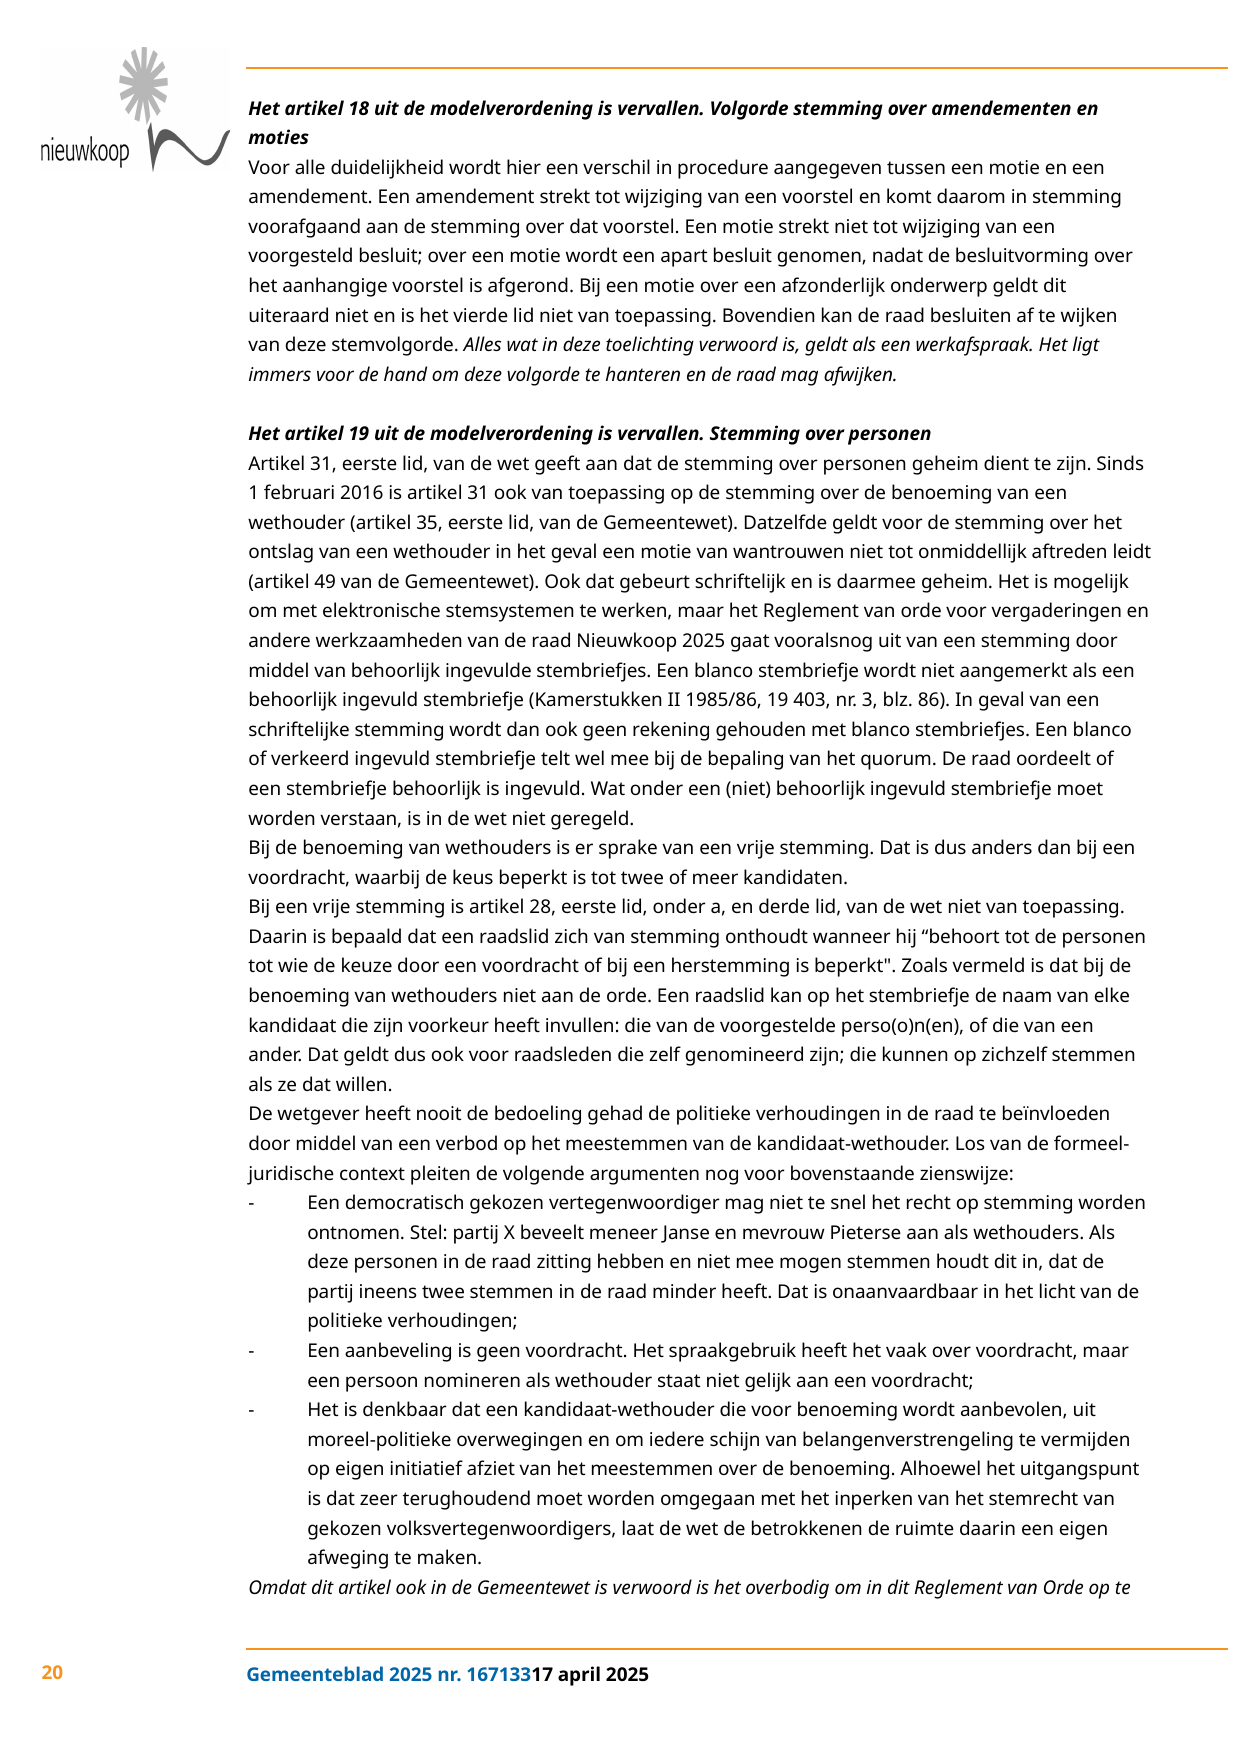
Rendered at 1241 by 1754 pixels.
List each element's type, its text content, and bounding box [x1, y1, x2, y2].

list Een aanbeveling is geen voordracht. Het spraakgebruik heeft het vaak over voordracht, maar een persoon nomineren als wethouder staat niet gelijk aan een voordracht; [248, 1337, 1152, 1393]
picture [41, 47, 231, 172]
list Een democratisch gekozen vertegenwoordiger mag niet te snel het recht op stemming worden ontnomen. Stel: partij X beveelt meneer Janse en mevrouw Pieterse aan als wethouders. Als deze personen in de raad zitting hebben en niet mee mogen stemmen houdt dit in, dat de partij ineens twee stemmen in de raad minder heeft. Dat is onaanvaardbaar in het licht van de politieke verhoudingen; [248, 1189, 1152, 1333]
text Omdat dit artikel ook in de Gemeentewet is verwoord is het overbodig om in dit Reglement van Orde op te [248, 1574, 1152, 1600]
text Bij de benoeming van wethouders is er sprake van een vrije stemming. Dat is dus anders dan bij een voordracht, waarbij de keus beperkt is tot twee of meer kandidaten. [248, 834, 1152, 890]
text De wetgever heeft nooit de bedoeling gehad de politieke verhoudingen in de raad te beïnvloeden door middel van een verbod op het meestemmen van de kandidaat-wethouder. Los van de formeel-juridische context pleiten de volgende argumenten nog voor bovenstaande zienswijze: [248, 1101, 1152, 1186]
text Het artikel 19 uit de modelverordening is vervallen. Stemming over personen [248, 420, 1152, 446]
text Voor alle duidelijkheid wordt hier een verschil in procedure aangegeven tussen een motie en een amendement. Een amendement strekt tot wijziging van een voorstel en komt daarom in stemming voorafgaand aan de stemming over dat voorstel. Een motie strekt niet tot wijziging van een voorgesteld besluit; over een motie wordt een apart besluit genomen, nadat de besluitvorming over het aanhangige voorstel is afgerond. Bij een motie over een afzonderlijk onderwerp geldt dit uiteraard niet en is het vierde lid niet van toepassing. Bovendien kan de raad besluiten af te wijken van deze stemvolgorde. Alles wat in deze toelichting verwoord is, geldt als een werkafspraak. Het ligt immers voor de hand om deze volgorde te hanteren en de raad mag afwijken. [248, 154, 1152, 387]
text Artikel 31, eerste lid, van de wet geeft aan dat de stemming over personen geheim dient te zijn. Sinds 1 februari 2016 is artikel 31 ook van toepassing op de stemming over de benoeming van een wethouder (artikel 35, eerste lid, van de Gemeentewet). Datzelfde geldt voor de stemming over het ontslag van een wethouder in het geval een motie van wantrouwen niet tot onmiddellijk aftreden leidt (artikel 49 van de Gemeentewet). Ook dat gebeurt schriftelijk en is daarmee geheim. Het is mogelijk om met elektronische stemsystemen te werken, maar het Reglement van orde voor vergaderingen en andere werkzaamheden van de raad Nieuwkoop 2025 gaat vooralsnog uit van een stemming door middel van behoorlijk ingevulde stembriefjes. Een blanco stembriefje wordt niet aangemerkt als een behoorlijk ingevuld stembriefje (Kamerstukken II 1985/86, 19 403, nr. 3, blz. 86). In geval van een schriftelijke stemming wordt dan ook geen rekening gehouden met blanco stembriefjes. Een blanco of verkeerd ingevuld stembriefje telt wel mee bij de bepaling van het quorum. De raad oordeelt of een stembriefje behoorlijk is ingevuld. Wat onder een (niet) behoorlijk ingevuld stembriefje moet worden verstaan, is in de wet niet geregeld. [248, 450, 1152, 831]
list Het is denkbaar dat een kandidaat-wethouder die voor benoeming wordt aanbevolen, uit moreel-politieke overwegingen en om iedere schijn van belangenverstrengeling te vermijden op eigen initiatief afziet van het meestemmen over de benoeming. Alhoewel het uitgangspunt is dat zeer terughoudend moet worden omgegaan met het inperken van het stemrecht van gekozen volksvertegenwoordigers, laat de wet de betrokkenen de ruimte daarin een eigen afweging te maken. [248, 1396, 1152, 1570]
text Het artikel 18 uit de modelverordening is vervallen. Volgorde stemming over amendementen en moties [248, 95, 1152, 150]
text Bij een vrije stemming is artikel 28, eerste lid, onder a, en derde lid, van de wet niet van toepassing. Daarin is bepaald dat een raadslid zich van stemming onthoudt wanneer hij “behoort tot de personen tot wie de keuze door een voordracht of bij een herstemming is beperkt". Zoals vermeld is dat bij de benoeming van wethouders niet aan de orde. Een raadslid kan op het stembriefje de naam van elke kandidaat die zijn voorkeur heeft invullen: die van de voorgestelde perso(o)n(en), of die van een ander. Dat geldt dus ook voor raadsleden die zelf genomineerd zijn; die kunnen op zichzelf stemmen als ze dat willen. [248, 893, 1152, 1097]
